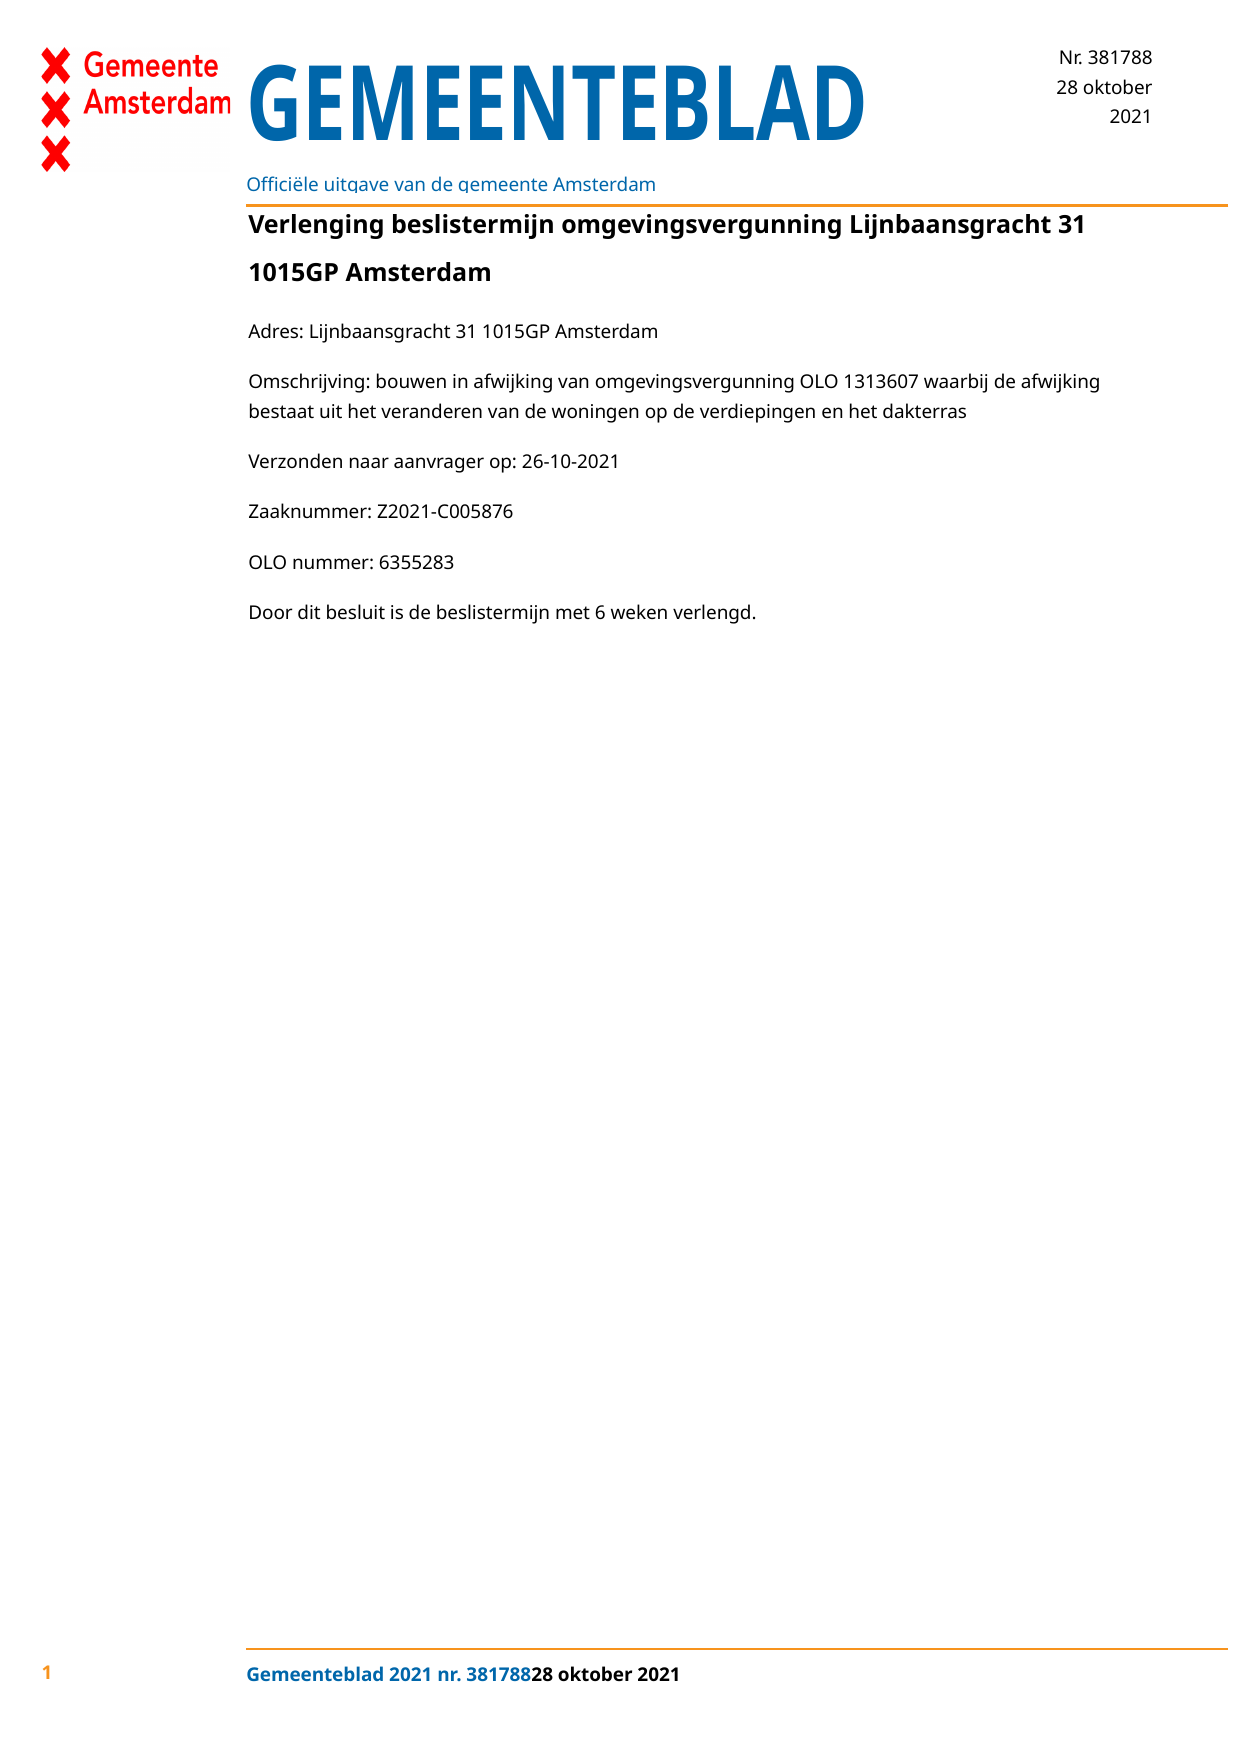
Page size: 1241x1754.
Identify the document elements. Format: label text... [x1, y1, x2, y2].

text Door dit besluit is de beslistermijn met 6 weken verlengd. [248, 599, 1152, 625]
text Zaaknummer: Z2021-C005876 [248, 499, 1152, 524]
text Adres: Lijnbaansgracht 31 1015GP Amsterdam [248, 318, 1152, 344]
text OLO nummer: 6355283 [248, 549, 1152, 575]
text Verlenging beslistermijn omgevingsvergunning Lijnbaansgracht 31 1015GP Amsterdam [248, 207, 1152, 288]
picture [41, 47, 231, 172]
text Verzonden naar aanvrager op: 26-10-2021 [248, 448, 1152, 474]
text Omschrijving: bouwen in afwijking van omgevingsvergunning OLO 1313607 waarbij de afwijking bestaat uit het veranderen van de woningen op de verdiepingen en het dakterras [248, 368, 1152, 424]
